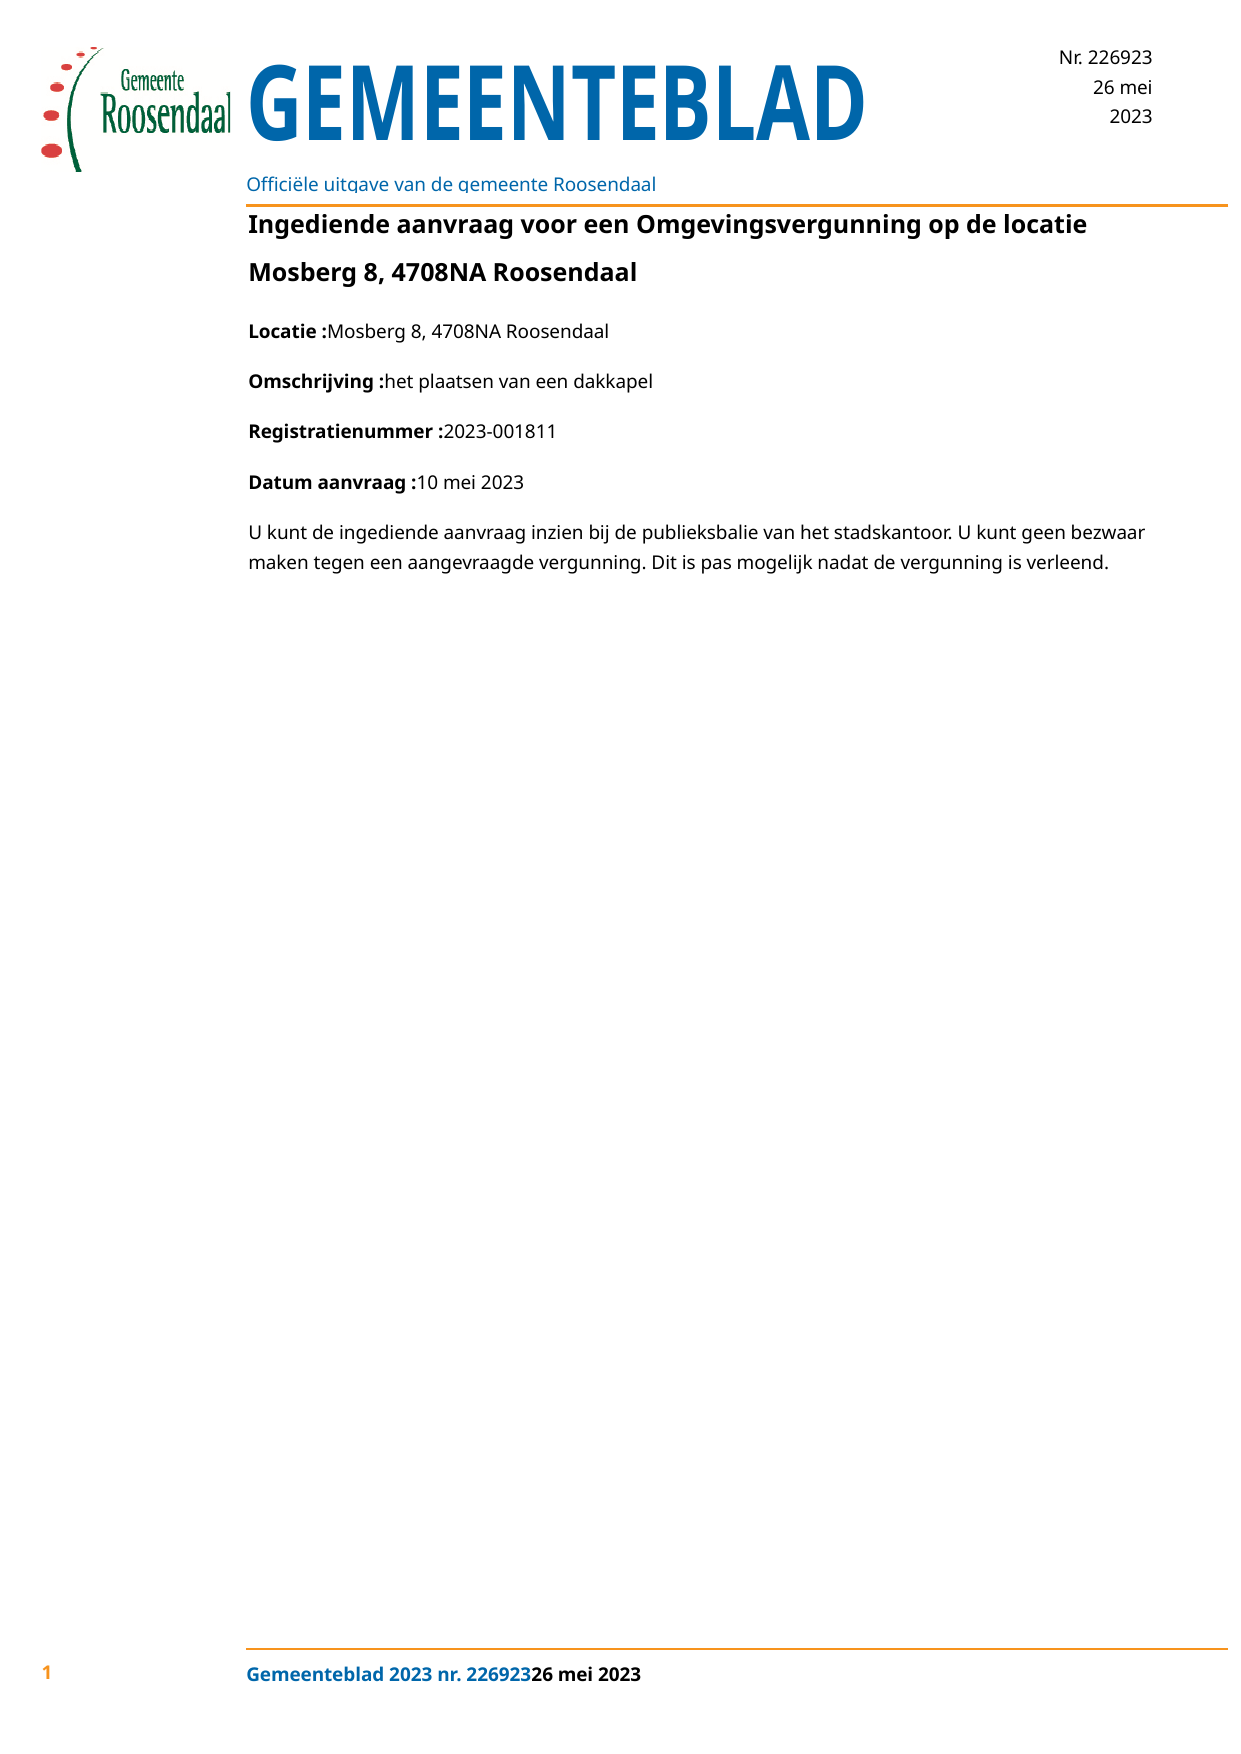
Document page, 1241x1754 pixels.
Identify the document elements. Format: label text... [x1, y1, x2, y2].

text Ingediende aanvraag voor een Omgevingsvergunning op de locatie Mosberg 8, 4708NA Roosendaal [248, 207, 1152, 288]
text Omschrijving :het plaatsen van een dakkapel [248, 368, 1152, 394]
text U kunt de ingediende aanvraag inzien bij de publieksbalie van het stadskantoor. U kunt geen bezwaar maken tegen een aangevraagde vergunning. Dit is pas mogelijk nadat de vergunning is verleend. [248, 519, 1152, 575]
text Locatie :Mosberg 8, 4708NA Roosendaal [248, 318, 1152, 344]
text Datum aanvraag :10 mei 2023 [248, 469, 1152, 495]
picture [41, 47, 231, 172]
text Registratienummer :2023-001811 [248, 419, 1152, 444]
